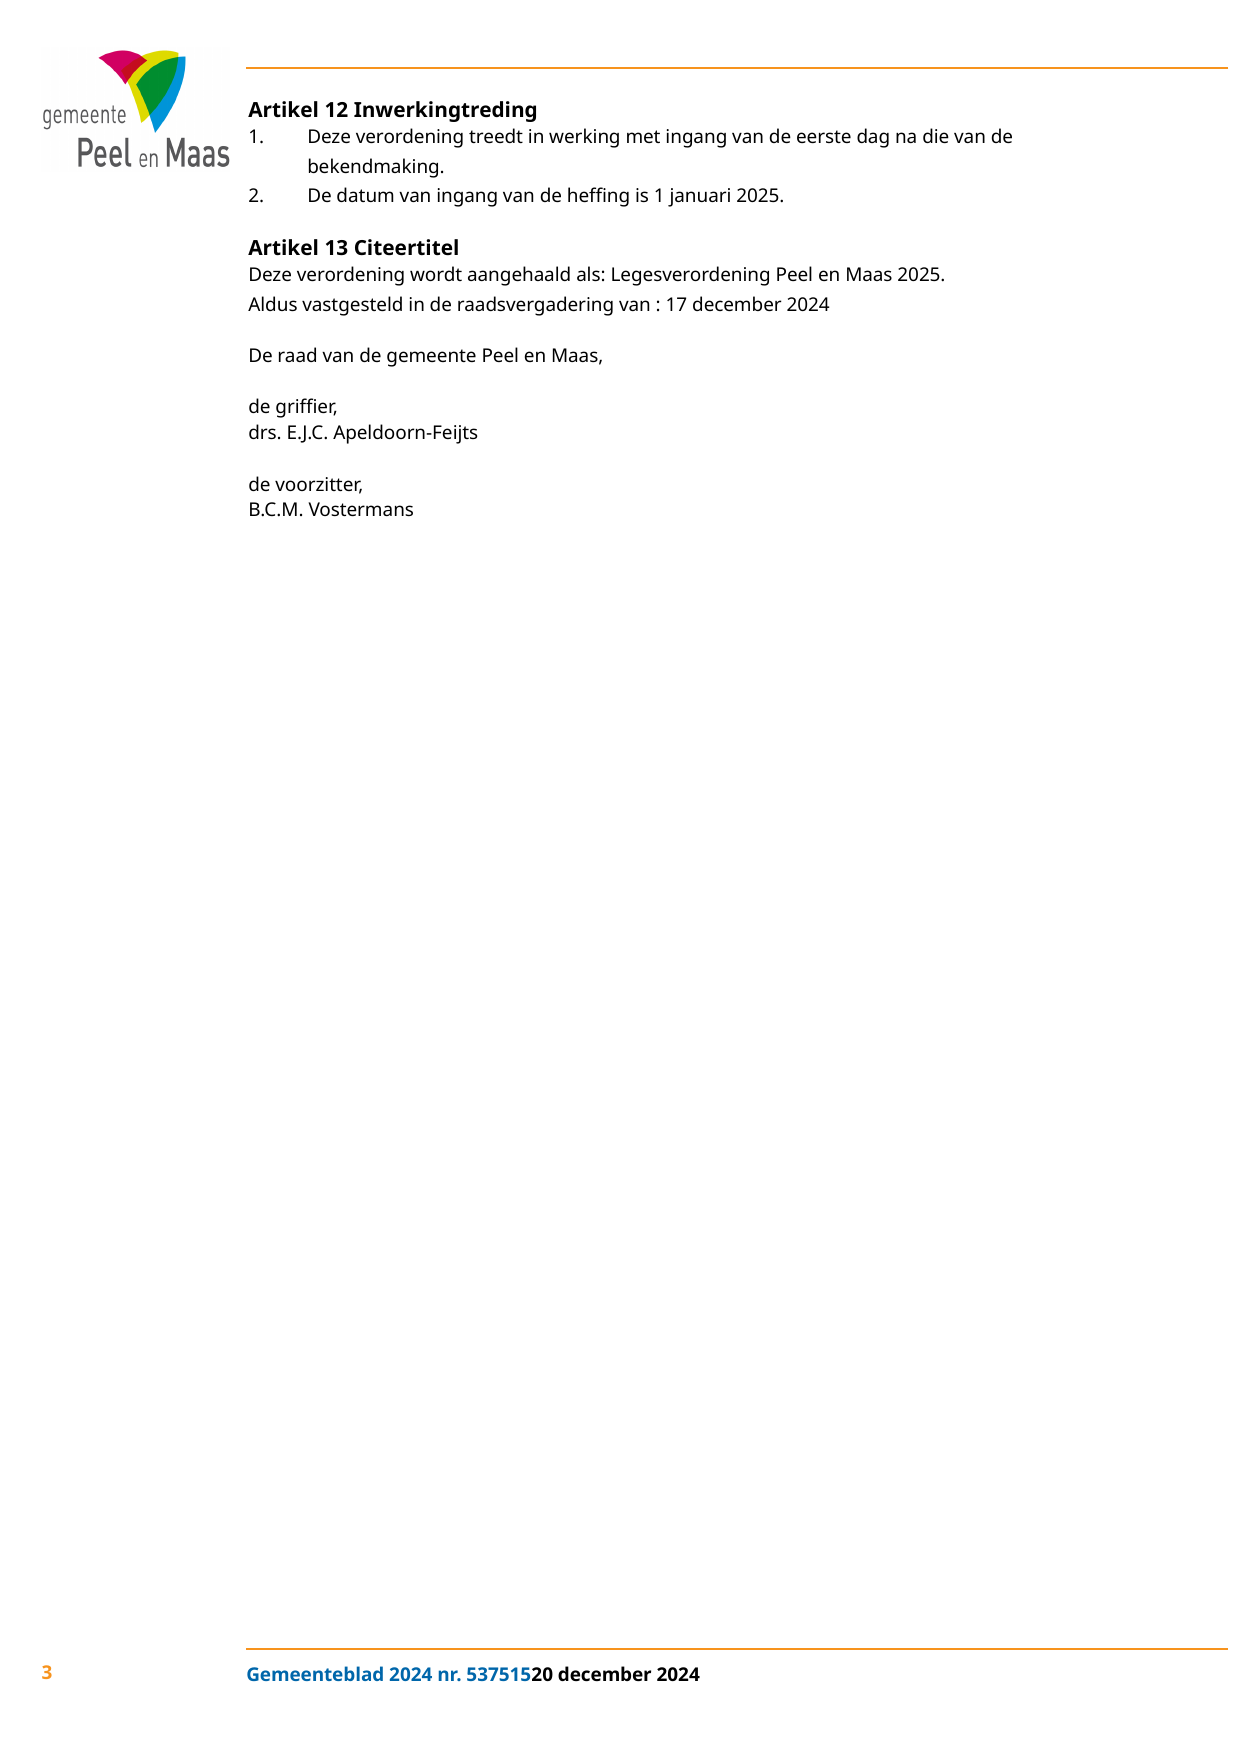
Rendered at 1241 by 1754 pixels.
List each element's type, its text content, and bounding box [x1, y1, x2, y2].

list De datum van ingang van de heffing is 1 januari 2025. [248, 182, 1152, 208]
text Artikel 12 Inwerkingtreding [248, 95, 1152, 123]
text de griffier, [248, 394, 1152, 419]
text de voorzitter, [248, 471, 1152, 497]
text drs. E.J.C. Apeldoorn-Feijts [248, 419, 1152, 445]
list Deze verordening treedt in werking met ingang van de eerste dag na die van de bekendmaking. [248, 123, 1152, 178]
picture [41, 47, 231, 172]
text Aldus vastgesteld in de raadsvergadering van : 17 december 2024 [248, 291, 1152, 317]
text De raad van de gemeente Peel en Maas, [248, 342, 1152, 368]
text Artikel 13 Citeertitel [248, 233, 1152, 261]
text B.C.M. Vostermans [248, 497, 1152, 522]
text Deze verordening wordt aangehaald als: Legesverordening Peel en Maas 2025. [248, 261, 1152, 287]
